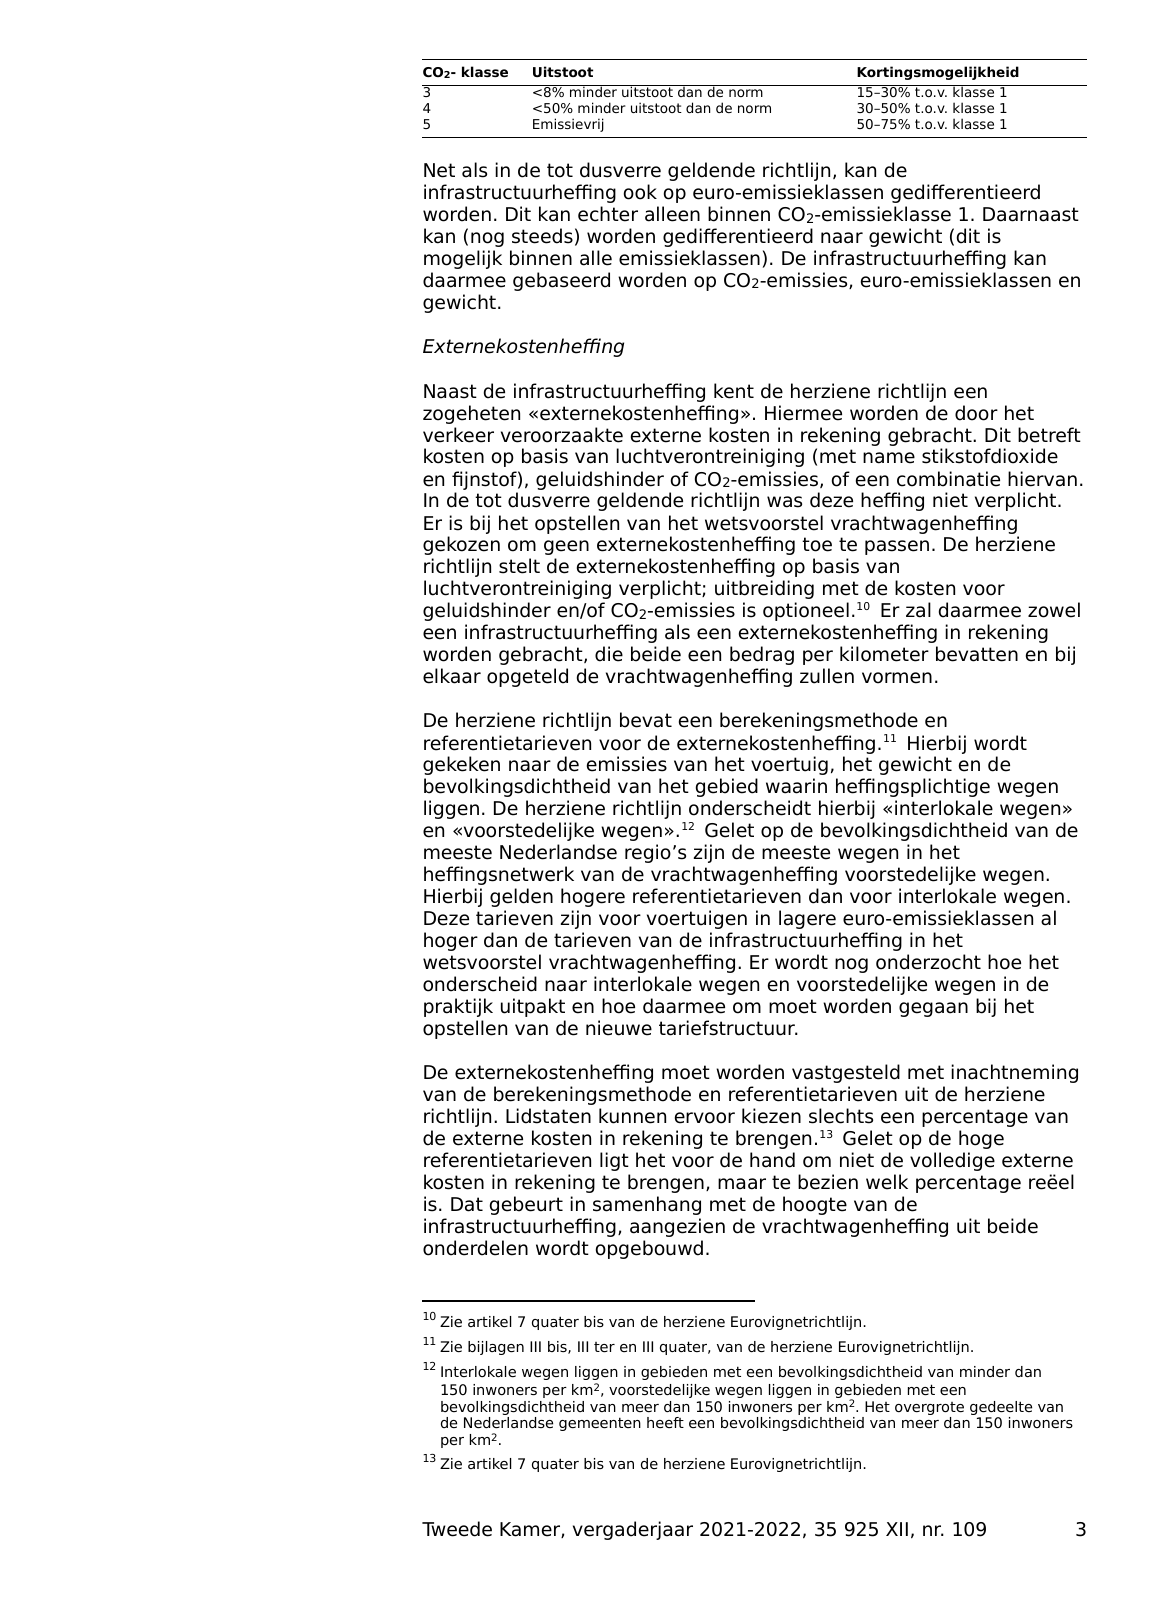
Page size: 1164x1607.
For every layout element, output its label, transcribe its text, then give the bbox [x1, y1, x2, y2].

table_header Uitstoot [526, 60, 850, 85]
text Zie artikel 7 quater bis van de herziene Eurovignetrichtlijn. [422, 1310, 1087, 1332]
text Interlokale wegen liggen in gebieden met een bevolkingsdichtheid van minder dan 150 inwoners per km2, voorstedelijke wegen liggen in gebieden met een bevolkingsdichtheid van meer dan 150 inwoners per km2. Het overgrote gedeelte van de Nederlandse gemeenten heeft een bevolkingsdichtheid van meer dan 150 inwoners per km2. [422, 1360, 1087, 1449]
table_cell <8% minder uitstoot dan de norm [526, 86, 850, 101]
text De externekostenheffing moet worden vastgesteld met inachtneming van de berekeningsmethode en referentietarieven uit de herziene richtlijn. Lidstaten kunnen ervoor kiezen slechts een percentage van de externe kosten in rekening te brengen. Gelet op de hoge referentietarieven ligt het voor de hand om niet de volledige externe kosten in rekening te brengen, maar te bezien welk percentage reëel is. Dat gebeurt in samenhang met de hoogte van de infrastructuurheffing, aangezien de vrachtwagenheffing uit beide onderdelen wordt opgebouwd. [422, 1062, 1087, 1260]
text Zie artikel 7 quater bis van de herziene Eurovignetrichtlijn. [422, 1452, 1087, 1474]
table_cell 3 [422, 86, 526, 101]
text Net als in de tot dusverre geldende richtlijn, kan de infrastructuurheffing ook op euro-emissieklassen gedifferentieerd worden. Dit kan echter alleen binnen CO2-emissieklasse 1. Daarnaast kan (nog steeds) worden gedifferentieerd naar gewicht (dit is mogelijk binnen alle emissieklassen). De infrastructuurheffing kan daarmee gebaseerd worden op CO2-emissies, euro-emissieklassen en gewicht. [422, 160, 1087, 314]
table_cell Emissievrij [526, 117, 850, 137]
text Naast de infrastructuurheffing kent de herziene richtlijn een zogeheten «externekostenheffing». Hiermee worden de door het verkeer veroorzaakte externe kosten in rekening gebracht. Dit betreft kosten op basis van luchtverontreiniging (met name stikstofdioxide en fijnstof), geluidshinder of CO2-emissies, of een combinatie hiervan. In de tot dusverre geldende richtlijn was deze heffing niet verplicht. Er is bij het opstellen van het wetsvoorstel vrachtwagenheffing gekozen om geen externekostenheffing toe te passen. De herziene richtlijn stelt de externekostenheffing op basis van luchtverontreiniging verplicht; uitbreiding met de kosten voor geluidshinder en/of CO2-emissies is optioneel. Er zal daarmee zowel een infrastructuurheffing als een externekostenheffing in rekening worden gebracht, die beide een bedrag per kilometer bevatten en bij elkaar opgeteld de vrachtwagenheffing zullen vormen. [422, 381, 1087, 688]
table_cell 5 [422, 117, 526, 137]
table_cell 4 [422, 101, 526, 117]
text Zie bijlagen III bis, III ter en III quater, van de herziene Eurovignetrichtlijn. [422, 1335, 1087, 1357]
table_header Kortingsmogelijkheid [850, 60, 1087, 85]
text De herziene richtlijn bevat een berekeningsmethode en referentietarieven voor de externekostenheffing. Hierbij wordt gekeken naar de emissies van het voertuig, het gewicht en de bevolkingsdichtheid van het gebied waarin heffingsplichtige wegen liggen. De herziene richtlijn onderscheidt hierbij «interlokale wegen» en «voorstedelijke wegen». Gelet op de bevolkingsdichtheid van de meeste Nederlandse regio’s zijn de meeste wegen in het heffingsnetwerk van de vrachtwagenheffing voorstedelijke wegen. Hierbij gelden hogere referentietarieven dan voor interlokale wegen. Deze tarieven zijn voor voertuigen in lagere euro-emissieklassen al hoger dan de tarieven van de infrastructuurheffing in het wetsvoorstel vrachtwagenheffing. Er wordt nog onderzocht hoe het onderscheid naar interlokale wegen en voorstedelijke wegen in de praktijk uitpakt en hoe daarmee om moet worden gegaan bij het opstellen van de nieuwe tariefstructuur. [422, 710, 1087, 1040]
table_cell 15–30% t.o.v. klasse 1 [850, 86, 1087, 101]
subtitle Externekostenheffing [422, 336, 1087, 358]
table_cell <50% minder uitstoot dan de norm [526, 101, 850, 117]
table_cell 30–50% t.o.v. klasse 1 [850, 101, 1087, 117]
table_header CO2- klasse [422, 60, 526, 85]
table_cell 50–75% t.o.v. klasse 1 [850, 117, 1087, 137]
